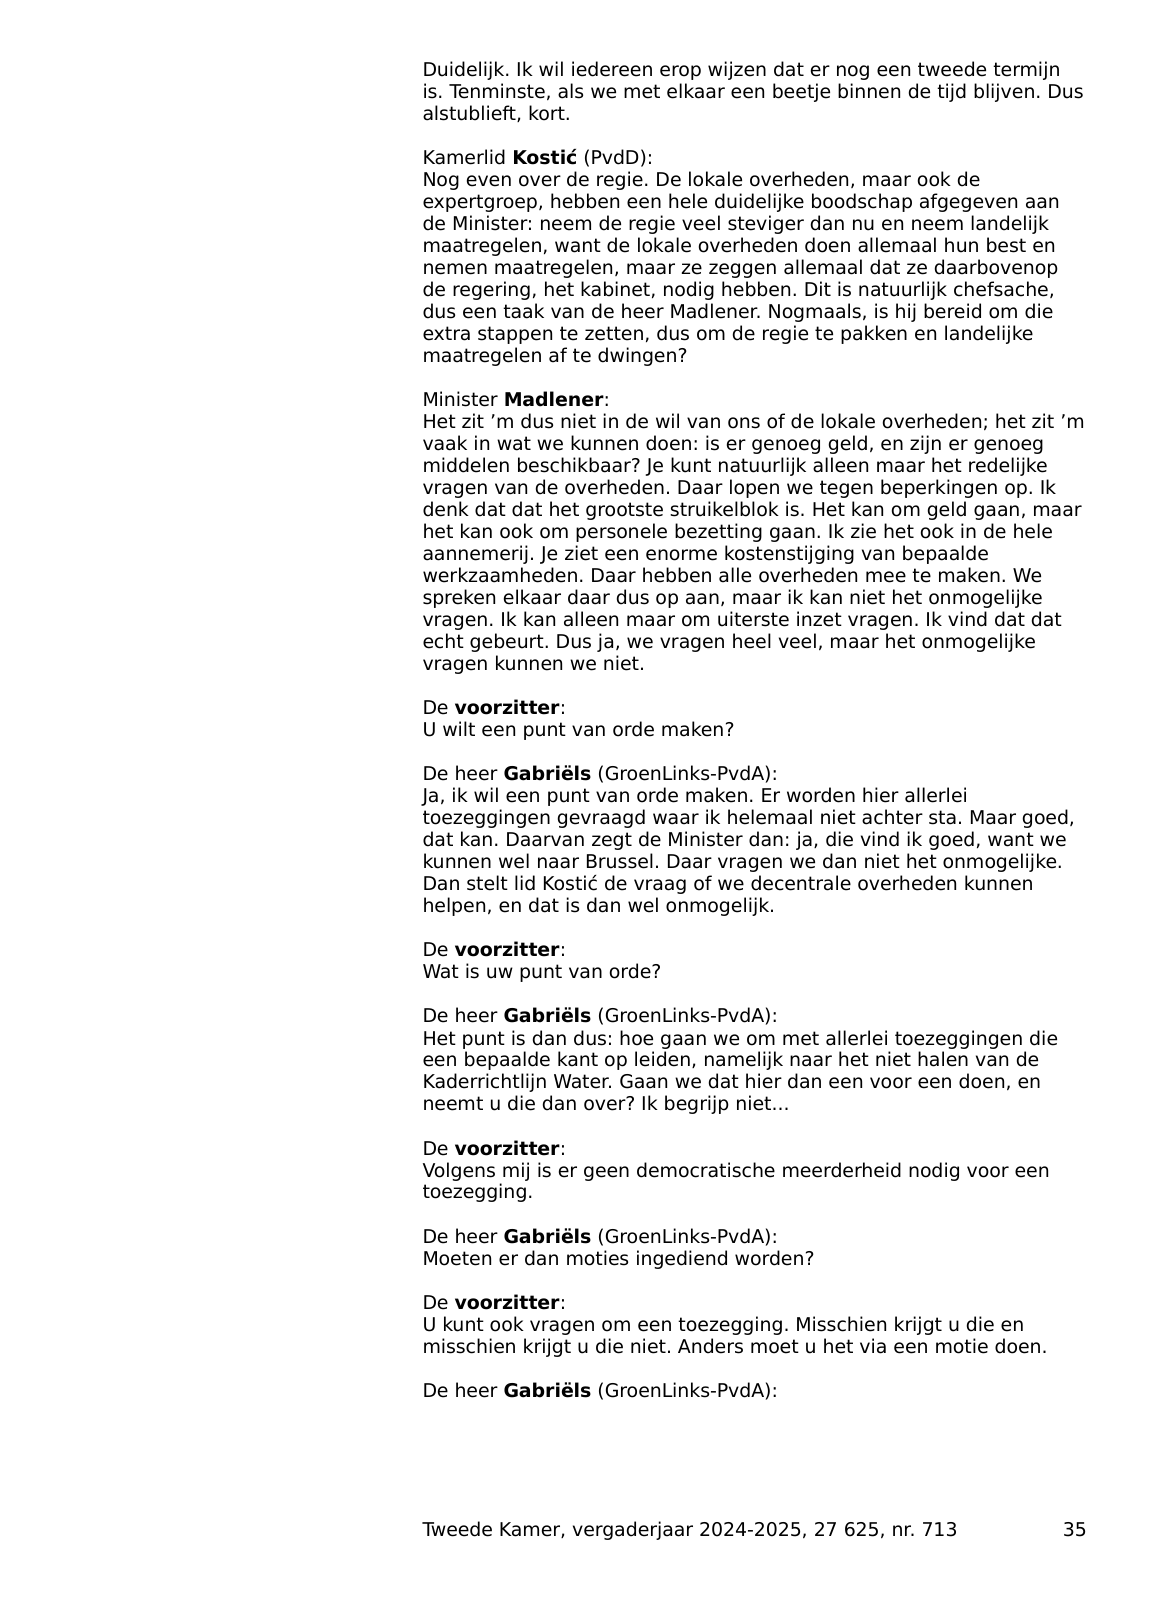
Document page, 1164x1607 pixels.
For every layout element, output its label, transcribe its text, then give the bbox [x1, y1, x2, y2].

text De heer Gabriëls (GroenLinks-PvdA): [422, 1226, 1087, 1248]
text U kunt ook vragen om een toezegging. Misschien krijgt u die en misschien krijgt u die niet. Anders moet u het via een motie doen. [422, 1314, 1087, 1358]
text Volgens mij is er geen democratische meerderheid nodig voor een toezegging. [422, 1159, 1087, 1203]
text De voorzitter: [422, 697, 1087, 719]
text Het zit ’m dus niet in de wil van ons of de lokale overheden; het zit ’m vaak in wat we kunnen doen: is er genoeg geld, en zijn er genoeg middelen beschikbaar? Je kunt natuurlijk alleen maar het redelijke vragen van de overheden. Daar lopen we tegen beperkingen op. Ik denk dat dat het grootste struikelblok is. Het kan om geld gaan, maar het kan ook om personele bezetting gaan. Ik zie het ook in de hele aannemerij. Je ziet een enorme kostenstijging van bepaalde werkzaamheden. Daar hebben alle overheden mee te maken. We spreken elkaar daar dus op aan, maar ik kan niet het onmogelijke vragen. Ik kan alleen maar om uiterste inzet vragen. Ik vind dat dat echt gebeurt. Dus ja, we vragen heel veel, maar het onmogelijke vragen kunnen we niet. [422, 411, 1087, 675]
text De heer Gabriëls (GroenLinks-PvdA): [422, 763, 1087, 785]
text Wat is uw punt van orde? [422, 961, 1087, 983]
text Kamerlid Kostić (PvdD): [422, 147, 1087, 169]
text De voorzitter: [422, 939, 1087, 961]
text Minister Madlener: [422, 389, 1087, 411]
text De voorzitter: [422, 1292, 1087, 1314]
text Nog even over de regie. De lokale overheden, maar ook de expertgroep, hebben een hele duidelijke boodschap afgegeven aan de Minister: neem de regie veel steviger dan nu en neem landelijk maatregelen, want de lokale overheden doen allemaal hun best en nemen maatregelen, maar ze zeggen allemaal dat ze daarbovenop de regering, het kabinet, nodig hebben. Dit is natuurlijk chefsache, dus een taak van de heer Madlener. Nogmaals, is hij bereid om die extra stappen te zetten, dus om de regie te pakken en landelijke maatregelen af te dwingen? [422, 169, 1087, 367]
text Ja, ik wil een punt van orde maken. Er worden hier allerlei toezeggingen gevraagd waar ik helemaal niet achter sta. Maar goed, dat kan. Daarvan zegt de Minister dan: ja, die vind ik goed, want we kunnen wel naar Brussel. Daar vragen we dan niet het onmogelijke. Dan stelt lid Kostić de vraag of we decentrale overheden kunnen helpen, en dat is dan wel onmogelijk. [422, 785, 1087, 917]
text De heer Gabriëls (GroenLinks-PvdA): [422, 1005, 1087, 1027]
text Moeten er dan moties ingediend worden? [422, 1248, 1087, 1269]
text Duidelijk. Ik wil iedereen erop wijzen dat er nog een tweede termijn is. Tenminste, als we met elkaar een beetje binnen de tijd blijven. Dus alstublieft, kort. [422, 59, 1087, 125]
text U wilt een punt van orde maken? [422, 719, 1087, 741]
text De voorzitter: [422, 1137, 1087, 1159]
text Het punt is dan dus: hoe gaan we om met allerlei toezeggingen die een bepaalde kant op leiden, namelijk naar het niet halen van de Kaderrichtlijn Water. Gaan we dat hier dan een voor een doen, en neemt u die dan over? Ik begrijp niet... [422, 1027, 1087, 1115]
text De heer Gabriëls (GroenLinks-PvdA): [422, 1380, 1087, 1402]
